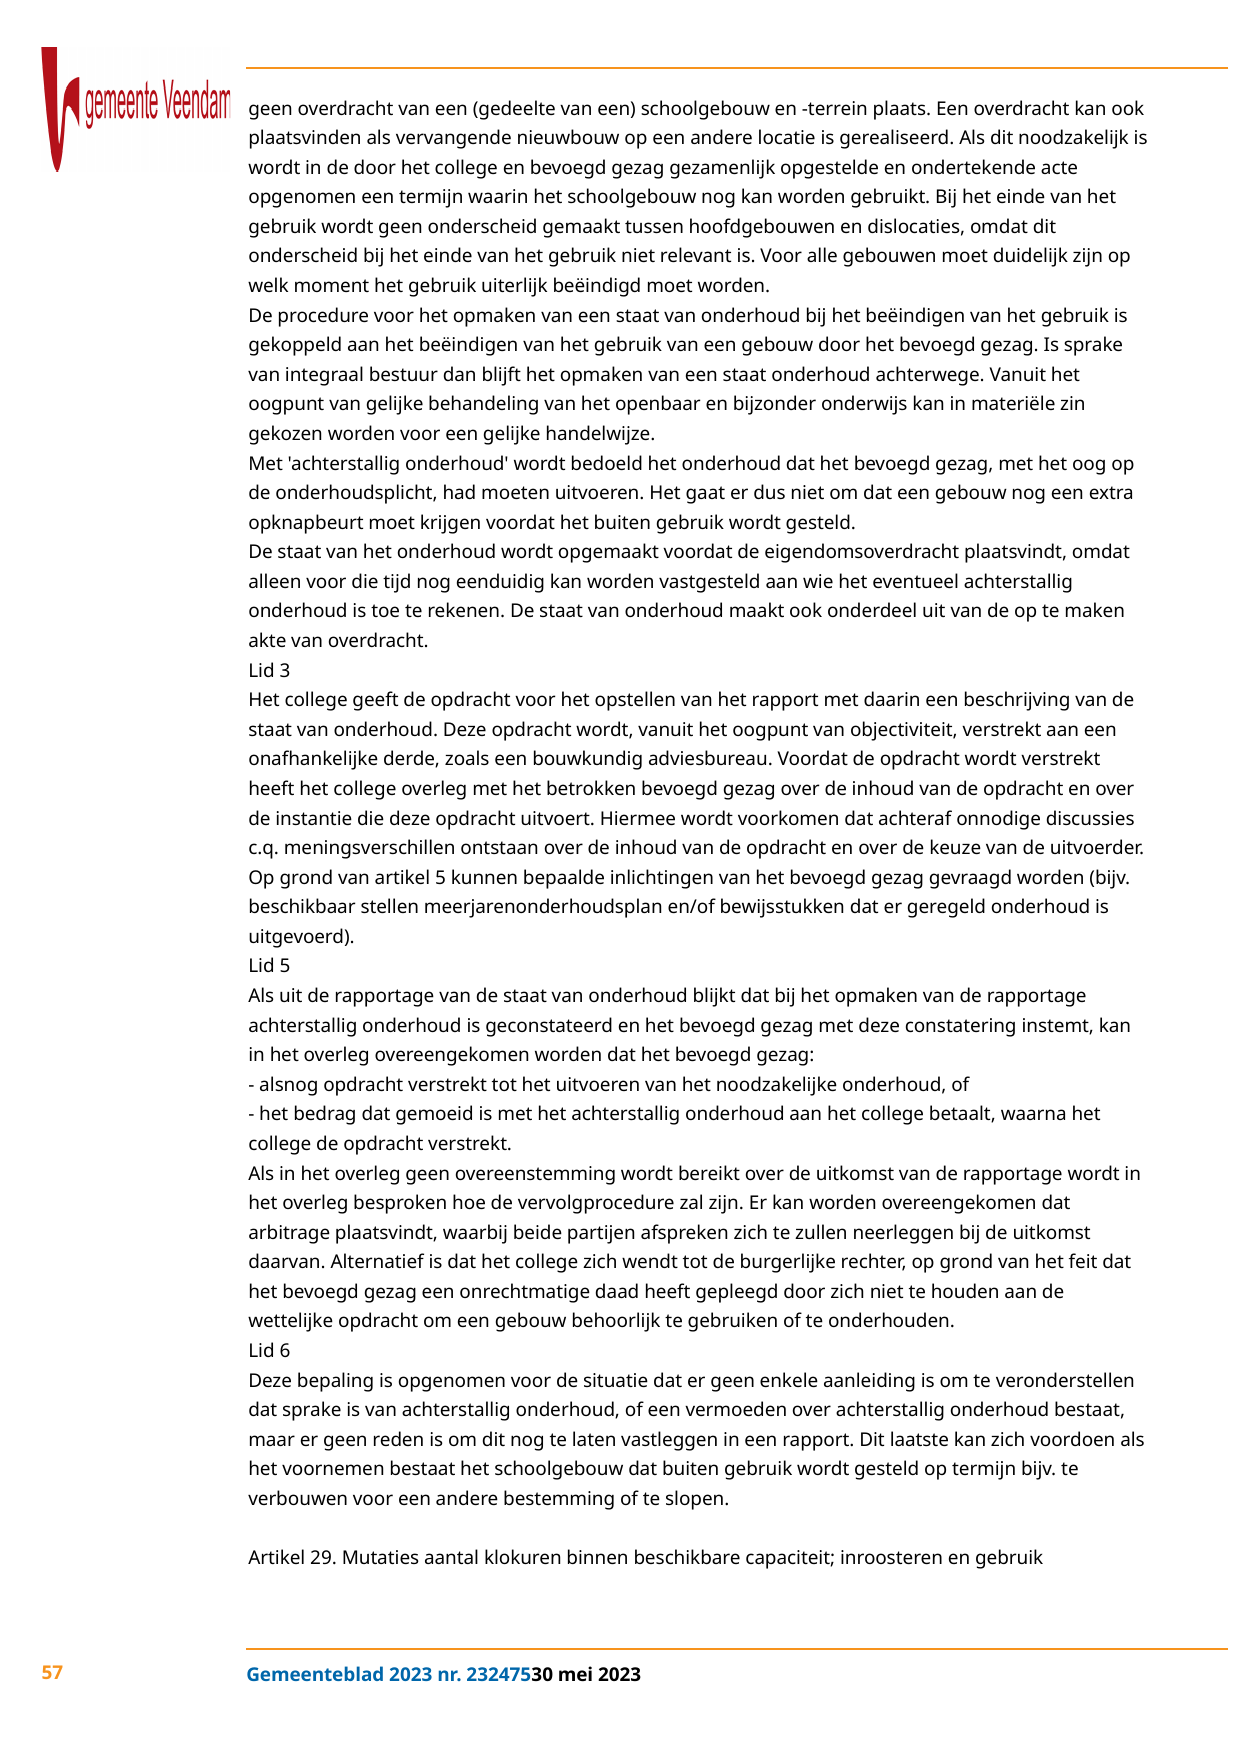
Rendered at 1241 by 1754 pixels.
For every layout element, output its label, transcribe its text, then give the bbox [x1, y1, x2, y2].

text De staat van het onderhoud wordt opgemaakt voordat de eigendomsoverdracht plaatsvindt, omdat alleen voor die tijd nog eenduidig kan worden vastgesteld aan wie het eventueel achterstallig onderhoud is toe te rekenen. De staat van onderhoud maakt ook onderdeel uit van de op te maken akte van overdracht. [248, 538, 1152, 653]
picture [41, 47, 231, 172]
text Lid 3 [248, 657, 1152, 683]
text Met 'achterstallig onderhoud' wordt bedoeld het onderhoud dat het bevoegd gezag, met het oog op de onderhoudsplicht, had moeten uitvoeren. Het gaat er dus niet om dat een gebouw nog een extra opknapbeurt moet krijgen voordat het buiten gebruik wordt gesteld. [248, 450, 1152, 535]
text Deze bepaling is opgenomen voor de situatie dat er geen enkele aanleiding is om te veronderstellen dat sprake is van achterstallig onderhoud, of een vermoeden over achterstallig onderhoud bestaat, maar er geen reden is om dit nog te laten vastleggen in een rapport. Dit laatste kan zich voordoen als het voornemen bestaat het schoolgebouw dat buiten gebruik wordt gesteld op termijn bijv. te verbouwen voor een andere bestemming of te slopen. [248, 1367, 1152, 1511]
text - het bedrag dat gemoeid is met het achterstallig onderhoud aan het college betaalt, waarna het college de opdracht verstrekt. [248, 1101, 1152, 1156]
text Het college geeft de opdracht voor het opstellen van het rapport met daarin een beschrijving van de staat van onderhoud. Deze opdracht wordt, vanuit het oogpunt van objectiviteit, verstrekt aan een onafhankelijke derde, zoals een bouwkundig adviesbureau. Voordat de opdracht wordt verstrekt heeft het college overleg met het betrokken bevoegd gezag over de inhoud van de opdracht en over de instantie die deze opdracht uitvoert. Hiermee wordt voorkomen dat achteraf onnodige discussies c.q. meningsverschillen ontstaan over de inhoud van de opdracht en over de keuze van de uitvoerder. Op grond van artikel 5 kunnen bepaalde inlichtingen van het bevoegd gezag gevraagd worden (bijv. beschikbaar stellen meerjarenonderhoudsplan en/of bewijsstukken dat er geregeld onderhoud is uitgevoerd). [248, 686, 1152, 949]
text Als in het overleg geen overeenstemming wordt bereikt over de uitkomst van de rapportage wordt in het overleg besproken hoe de vervolgprocedure zal zijn. Er kan worden overeengekomen dat arbitrage plaatsvindt, waarbij beide partijen afspreken zich te zullen neerleggen bij de uitkomst daarvan. Alternatief is dat het college zich wendt tot de burgerlijke rechter, op grond van het feit dat het bevoegd gezag een onrechtmatige daad heeft gepleegd door zich niet te houden aan de wettelijke opdracht om een gebouw behoorlijk te gebruiken of te onderhouden. [248, 1160, 1152, 1333]
text geen overdracht van een (gedeelte van een) schoolgebouw en -terrein plaats. Een overdracht kan ook plaatsvinden als vervangende nieuwbouw op een andere locatie is gerealiseerd. Als dit noodzakelijk is wordt in de door het college en bevoegd gezag gezamenlijk opgestelde en ondertekende acte opgenomen een termijn waarin het schoolgebouw nog kan worden gebruikt. Bij het einde van het gebruik wordt geen onderscheid gemaakt tussen hoofdgebouwen en dislocaties, omdat dit onderscheid bij het einde van het gebruik niet relevant is. Voor alle gebouwen moet duidelijk zijn op welk moment het gebruik uiterlijk beëindigd moet worden. [248, 95, 1152, 298]
text Artikel 29. Mutaties aantal klokuren binnen beschikbare capaciteit; inroosteren en gebruik [248, 1544, 1152, 1570]
text Lid 6 [248, 1337, 1152, 1363]
text Lid 5 [248, 953, 1152, 978]
text De procedure voor het opmaken van een staat van onderhoud bij het beëindigen van het gebruik is gekoppeld aan het beëindigen van het gebruik van een gebouw door het bevoegd gezag. Is sprake van integraal bestuur dan blijft het opmaken van een staat onderhoud achterwege. Vanuit het oogpunt van gelijke behandeling van het openbaar en bijzonder onderwijs kan in materiële zin gekozen worden voor een gelijke handelwijze. [248, 302, 1152, 446]
text Als uit de rapportage van de staat van onderhoud blijkt dat bij het opmaken van de rapportage achterstallig onderhoud is geconstateerd en het bevoegd gezag met deze constatering instemt, kan in het overleg overeengekomen worden dat het bevoegd gezag: [248, 982, 1152, 1067]
text - alsnog opdracht verstrekt tot het uitvoeren van het noodzakelijke onderhoud, of [248, 1071, 1152, 1097]
